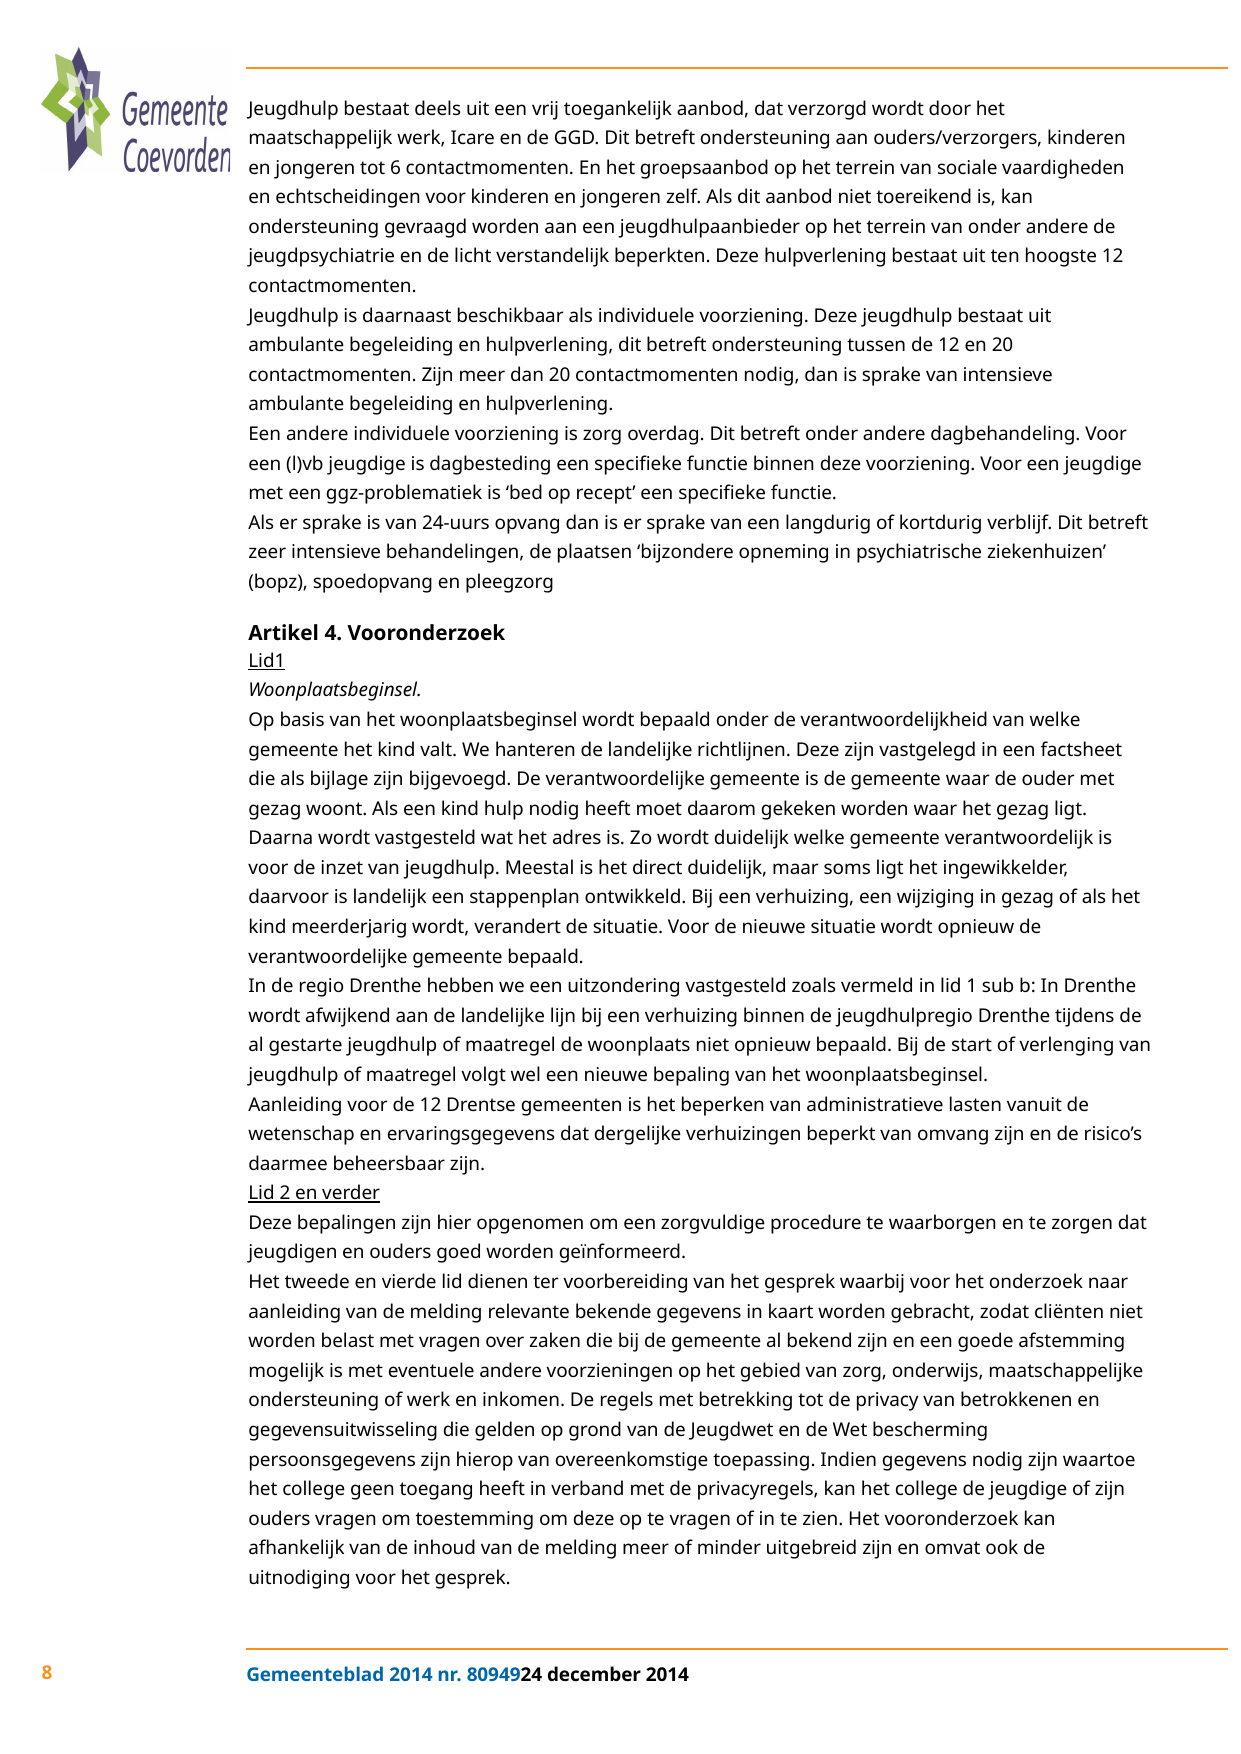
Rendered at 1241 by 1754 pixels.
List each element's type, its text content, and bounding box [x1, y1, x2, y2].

text Lid 2 en verder [248, 1179, 1152, 1205]
picture [41, 47, 231, 172]
text Jeugdhulp is daarnaast beschikbaar als individuele voorziening. Deze jeugdhulp bestaat uit ambulante begeleiding en hulpverlening, dit betreft ondersteuning tussen de 12 en 20 contactmomenten. Zijn meer dan 20 contactmomenten nodig, dan is sprake van intensieve ambulante begeleiding en hulpverlening. [248, 302, 1152, 416]
text Deze bepalingen zijn hier opgenomen om een zorgvuldige procedure te waarborgen en te zorgen dat jeugdigen en ouders goed worden geïnformeerd. [248, 1209, 1152, 1264]
text Een andere individuele voorziening is zorg overdag. Dit betreft onder andere dagbehandeling. Voor een (l)vb jeugdige is dagbesteding een specifieke functie binnen deze voorziening. Voor een jeugdige met een ggz-problematiek is ‘bed op recept’ een specifieke functie. [248, 420, 1152, 505]
text Woonplaatsbeginsel. [248, 677, 1152, 702]
text Artikel 4. Vooronderzoek [248, 618, 1152, 647]
text Als er sprake is van 24-uurs opvang dan is er sprake van een langdurig of kortdurig verblijf. Dit betreft zeer intensieve behandelingen, de plaatsen ‘bijzondere opneming in psychiatrische ziekenhuizen’ (bopz), spoedopvang en pleegzorg [248, 509, 1152, 594]
text In de regio Drenthe hebben we een uitzondering vastgesteld zoals vermeld in lid 1 sub b: In Drenthe wordt afwijkend aan de landelijke lijn bij een verhuizing binnen de jeugdhulpregio Drenthe tijdens de al gestarte jeugdhulp of maatregel de woonplaats niet opnieuw bepaald. Bij de start of verlenging van jeugdhulp of maatregel volgt wel een nieuwe bepaling van het woonplaatsbeginsel. [248, 972, 1152, 1087]
text Aanleiding voor de 12 Drentse gemeenten is het beperken van administratieve lasten vanuit de wetenschap en ervaringsgegevens dat dergelijke verhuizingen beperkt van omvang zijn en de risico’s daarmee beheersbaar zijn. [248, 1091, 1152, 1176]
text Lid1 [248, 647, 1152, 673]
text Op basis van het woonplaatsbeginsel wordt bepaald onder de verantwoordelijkheid van welke gemeente het kind valt. We hanteren de landelijke richtlijnen. Deze zijn vastgelegd in een factsheet die als bijlage zijn bijgevoegd. De verantwoordelijke gemeente is de gemeente waar de ouder met gezag woont. Als een kind hulp nodig heeft moet daarom gekeken worden waar het gezag ligt. Daarna wordt vastgesteld wat het adres is. Zo wordt duidelijk welke gemeente verantwoordelijk is voor de inzet van jeugdhulp. Meestal is het direct duidelijk, maar soms ligt het ingewikkelder, daarvoor is landelijk een stappenplan ontwikkeld. Bij een verhuizing, een wijziging in gezag of als het kind meerderjarig wordt, verandert de situatie. Voor de nieuwe situatie wordt opnieuw de verantwoordelijke gemeente bepaald. [248, 706, 1152, 968]
text Het tweede en vierde lid dienen ter voorbereiding van het gesprek waarbij voor het onderzoek naar aanleiding van de melding relevante bekende gegevens in kaart worden gebracht, zodat cliënten niet worden belast met vragen over zaken die bij de gemeente al bekend zijn en een goede afstemming mogelijk is met eventuele andere voorzieningen op het gebied van zorg, onderwijs, maatschappelijke ondersteuning of werk en inkomen. De regels met betrekking tot de privacy van betrokkenen en gegevensuitwisseling die gelden op grond van de Jeugdwet en de Wet bescherming persoonsgegevens zijn hierop van overeenkomstige toepassing. Indien gegevens nodig zijn waartoe het college geen toegang heeft in verband met de privacyregels, kan het college de jeugdige of zijn ouders vragen om toestemming om deze op te vragen of in te zien. Het vooronderzoek kan afhankelijk van de inhoud van de melding meer of minder uitgebreid zijn en omvat ook de uitnodiging voor het gesprek. [248, 1268, 1152, 1590]
text Jeugdhulp bestaat deels uit een vrij toegankelijk aanbod, dat verzorgd wordt door het maatschappelijk werk, Icare en de GGD. Dit betreft ondersteuning aan ouders/verzorgers, kinderen en jongeren tot 6 contactmomenten. En het groepsaanbod op het terrein van sociale vaardigheden en echtscheidingen voor kinderen en jongeren zelf. Als dit aanbod niet toereikend is, kan ondersteuning gevraagd worden aan een jeugdhulpaanbieder op het terrein van onder andere de jeugdpsychiatrie en de licht verstandelijk beperkten. Deze hulpverlening bestaat uit ten hoogste 12 contactmomenten. [248, 95, 1152, 298]
